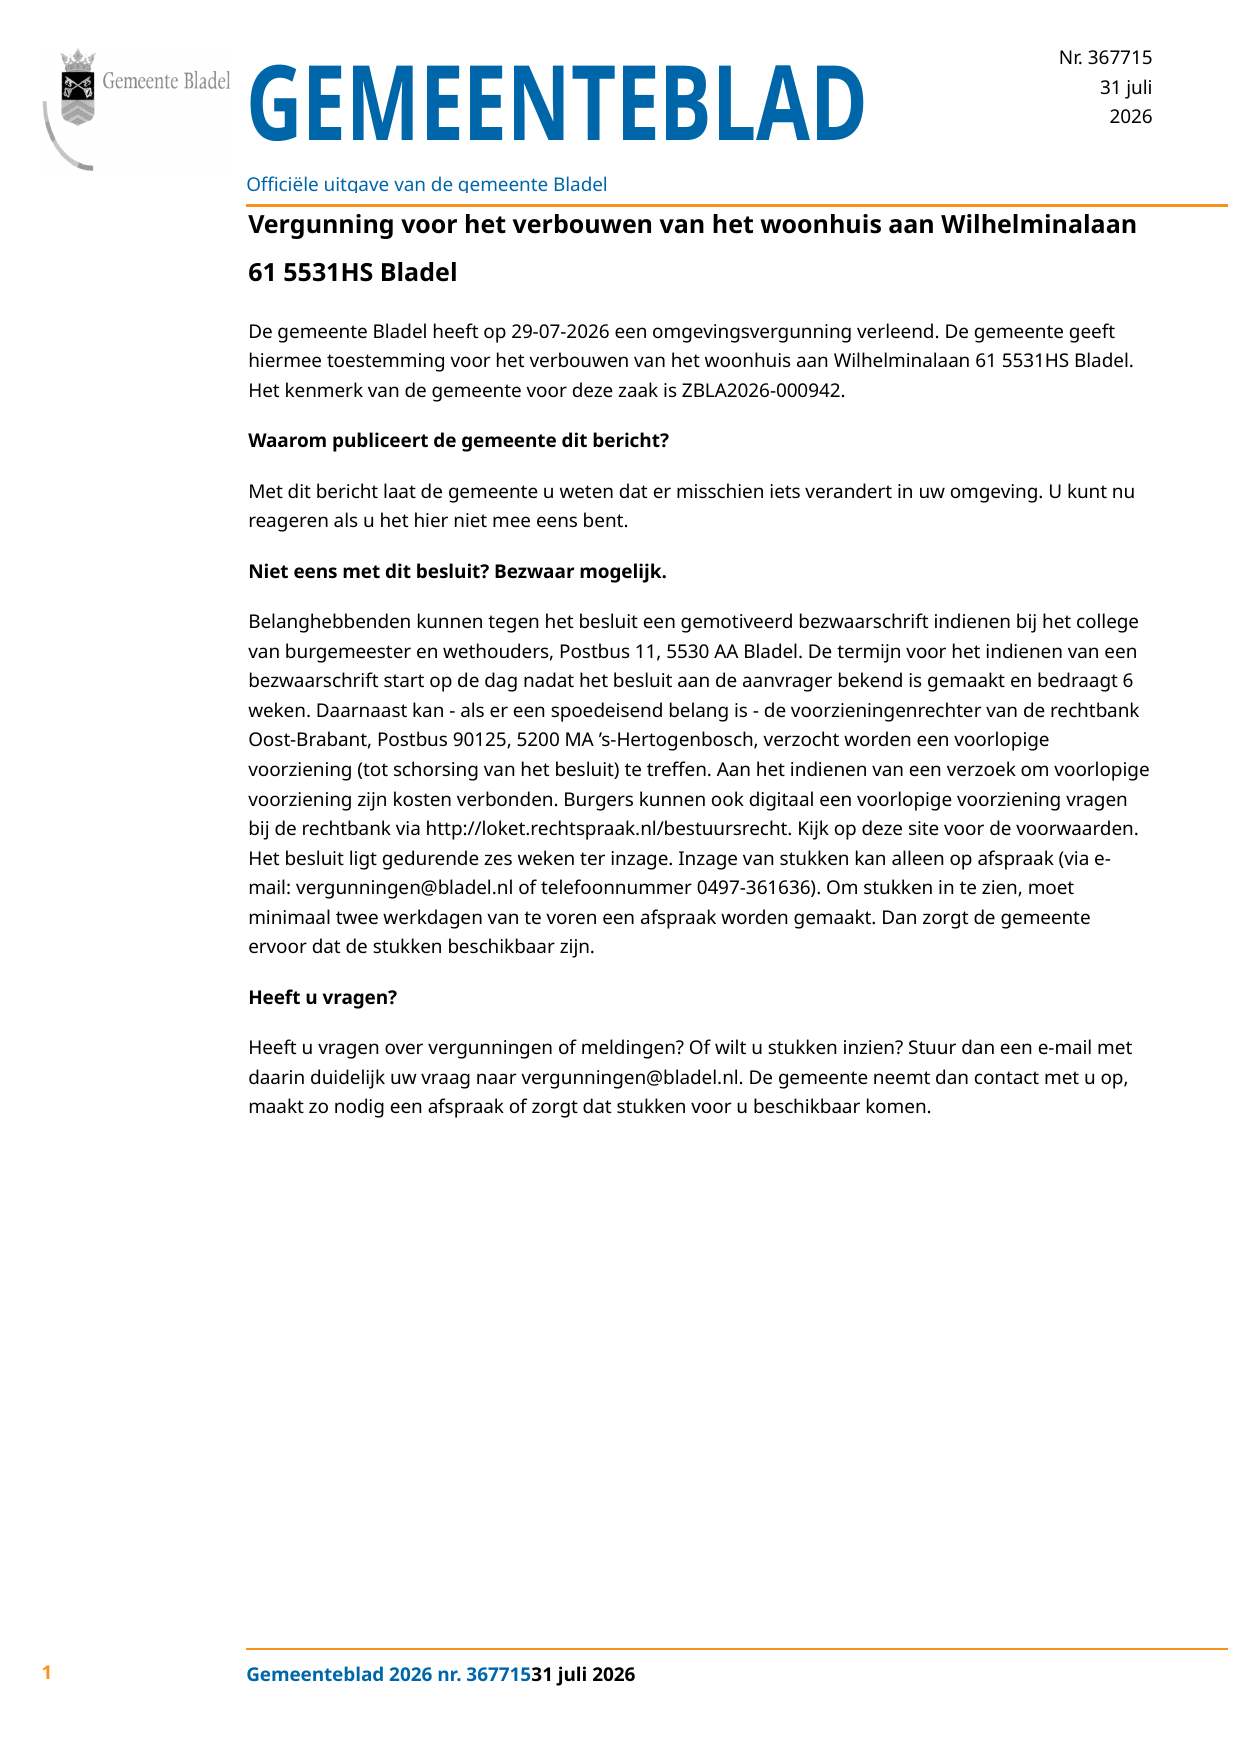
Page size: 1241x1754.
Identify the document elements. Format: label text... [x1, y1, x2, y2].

text Waarom publiceert de gemeente dit bericht? [248, 427, 1152, 453]
text De gemeente Bladel heeft op 29-07-2026 een omgevingsvergunning verleend. De gemeente geeft hiermee toestemming voor het verbouwen van het woonhuis aan Wilhelminalaan 61 5531HS Bladel. Het kenmerk van de gemeente voor deze zaak is ZBLA2026-000942. [248, 318, 1152, 403]
text Heeft u vragen? [248, 984, 1152, 1010]
text Niet eens met dit besluit? Bezwaar mogelijk. [248, 558, 1152, 584]
text Met dit bericht laat de gemeente u weten dat er misschien iets verandert in uw omgeving. U kunt nu reageren als u het hier niet mee eens bent. [248, 478, 1152, 533]
text Belanghebbenden kunnen tegen het besluit een gemotiveerd bezwaarschrift indienen bij het college van burgemeester en wethouders, Postbus 11, 5530 AA Bladel. De termijn voor het indienen van een bezwaarschrift start op de dag nadat het besluit aan de aanvrager bekend is gemaakt en bedraagt 6 weken. Daarnaast kan - als er een spoedeisend belang is - de voorzieningenrechter van de rechtbank Oost-Brabant, Postbus 90125, 5200 MA ’s-Hertogenbosch, verzocht worden een voorlopige voorziening (tot schorsing van het besluit) te treffen. Aan het indienen van een verzoek om voorlopige voorziening zijn kosten verbonden. Burgers kunnen ook digitaal een voorlopige voorziening vragen bij de rechtbank via http://loket.rechtspraak.nl/bestuursrecht. Kijk op deze site voor de voorwaarden. Het besluit ligt gedurende zes weken ter inzage. Inzage van stukken kan alleen op afspraak (via e-mail: vergunningen@bladel.nl of telefoonnummer 0497-361636). Om stukken in te zien, moet minimaal twee werkdagen van te voren een afspraak worden gemaakt. Dan zorgt de gemeente ervoor dat de stukken beschikbaar zijn. [248, 608, 1152, 959]
text Vergunning voor het verbouwen van het woonhuis aan Wilhelminalaan 61 5531HS Bladel [248, 207, 1152, 288]
picture [41, 47, 231, 172]
text Heeft u vragen over vergunningen of meldingen? Of wilt u stukken inzien? Stuur dan een e-mail met daarin duidelijk uw vraag naar vergunningen@bladel.nl. De gemeente neemt dan contact met u op, maakt zo nodig een afspraak of zorgt dat stukken voor u beschikbaar komen. [248, 1034, 1152, 1119]
